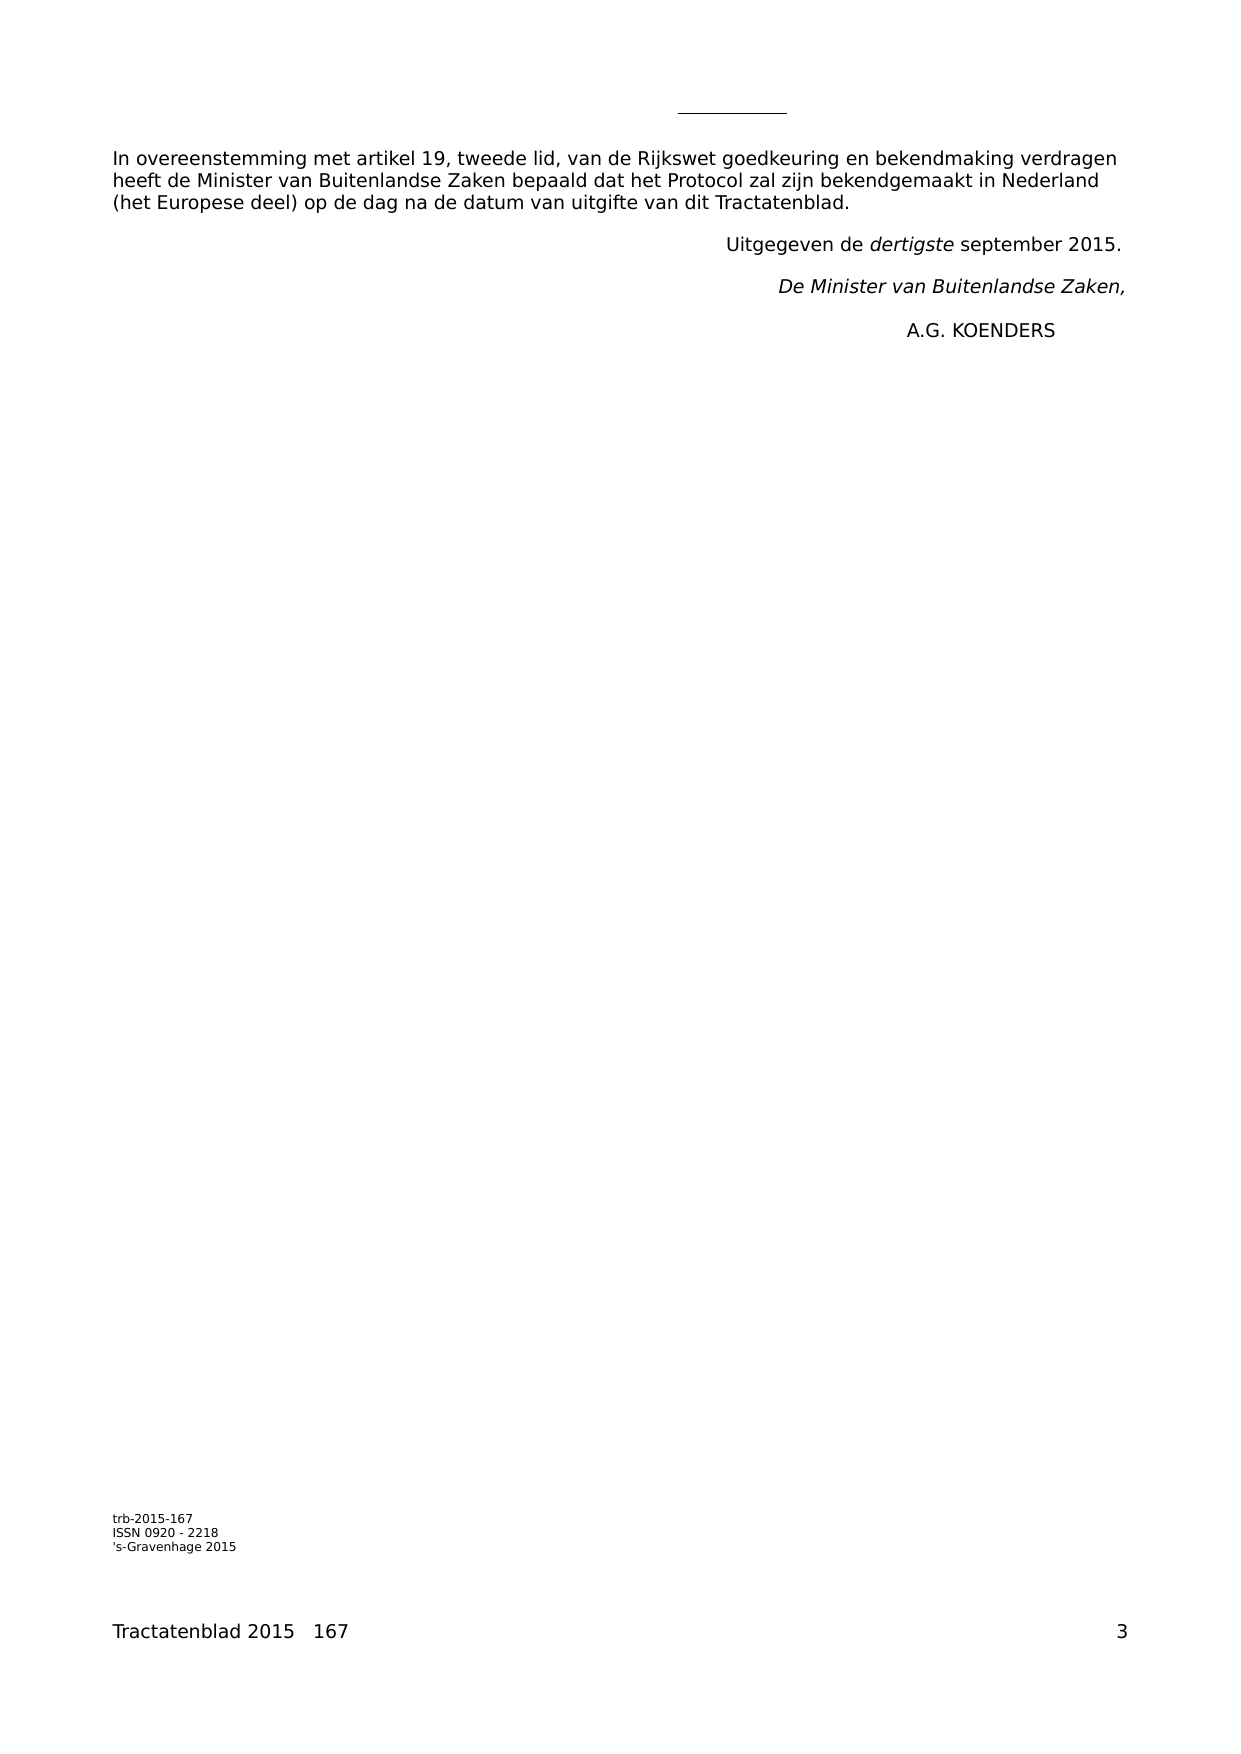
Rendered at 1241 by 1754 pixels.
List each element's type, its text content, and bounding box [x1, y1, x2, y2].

text In overeenstemming met artikel 19, tweede lid, van de Rijkswet goedkeuring en bekendmaking verdragen heeft de Minister van Buitenlandse Zaken bepaald dat het Protocol zal zijn bekendgemaakt in Nederland (het Europese deel) op de dag na de datum van uitgifte van dit Tractatenblad. [112, 148, 1128, 214]
text De Minister van Buitenlandse Zaken, A.G. KOENDERS [112, 276, 1128, 342]
text ISSN 0920 - 2218 [112, 1526, 346, 1540]
text trb-2015-167 [112, 1512, 346, 1526]
text 's-Gravenhage 2015 [112, 1540, 346, 1554]
text Uitgegeven de dertigste september 2015. [112, 234, 1128, 256]
